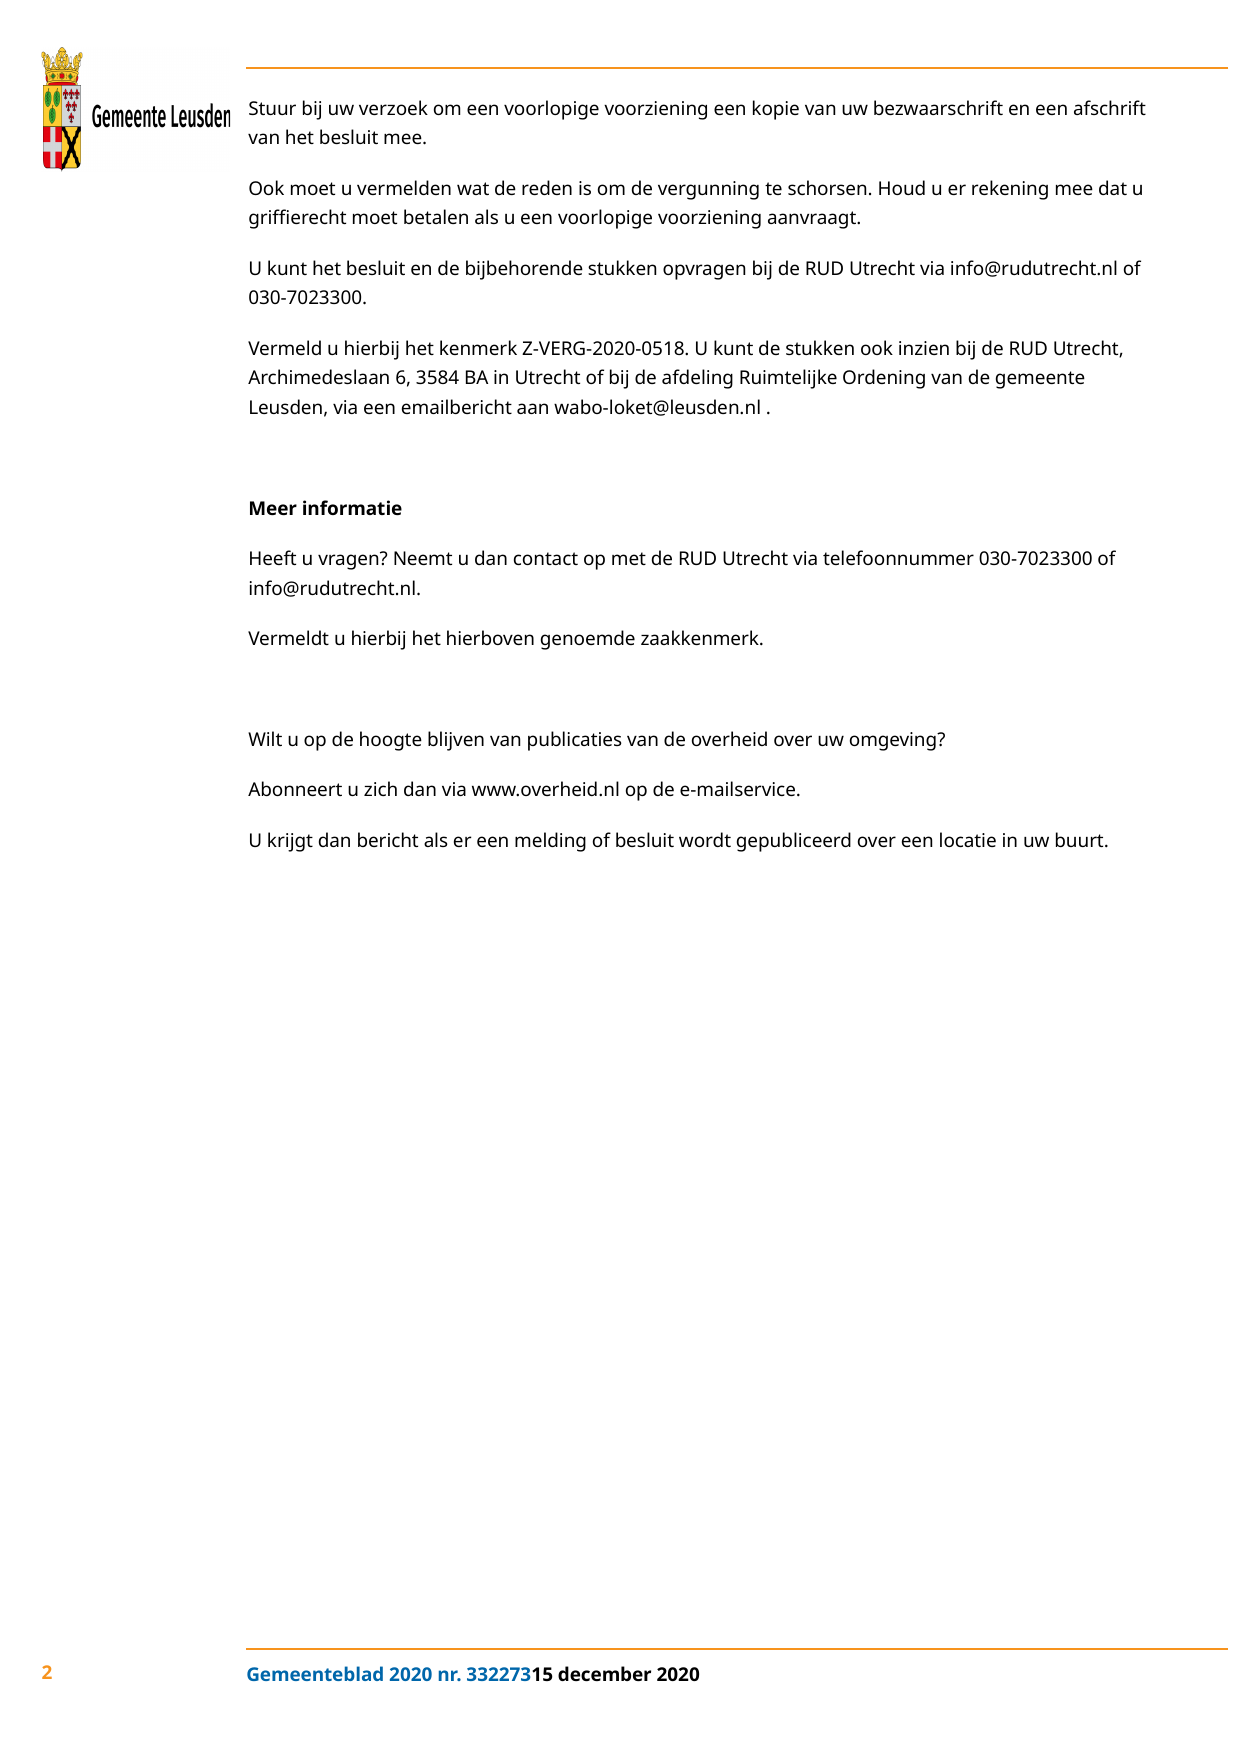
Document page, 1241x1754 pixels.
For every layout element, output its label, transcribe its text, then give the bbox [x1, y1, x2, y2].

text U krijgt dan bericht als er een melding of besluit wordt gepubliceerd over een locatie in uw buurt. [248, 827, 1152, 853]
text Vermeldt u hierbij het hierboven genoemde zaakkenmerk. [248, 625, 1152, 651]
text U kunt het besluit en de bijbehorende stukken opvragen bij de RUD Utrecht via info@rudutrecht.nl of 030-7023300. [248, 255, 1152, 310]
text Vermeld u hierbij het kenmerk Z-VERG-2020-0518. U kunt de stukken ook inzien bij de RUD Utrecht, Archimedeslaan 6, 3584 BA in Utrecht of bij de afdeling Ruimtelijke Ordening van de gemeente Leusden, via een emailbericht aan wabo-loket@leusden.nl . [248, 335, 1152, 420]
text Meer informatie [248, 495, 1152, 521]
text Ook moet u vermelden wat de reden is om de vergunning te schorsen. Houd u er rekening mee dat u griffierecht moet betalen als u een voorlopige voorziening aanvraagt. [248, 175, 1152, 230]
picture [41, 47, 231, 172]
text Heeft u vragen? Neemt u dan contact op met de RUD Utrecht via telefoonnummer 030-7023300 of info@rudutrecht.nl. [248, 545, 1152, 601]
text Abonneert u zich dan via www.overheid.nl op de e-mailservice. [248, 776, 1152, 802]
text Wilt u op de hoogte blijven van publicaties van de overheid over uw omgeving? [248, 726, 1152, 752]
text Stuur bij uw verzoek om een voorlopige voorziening een kopie van uw bezwaarschrift en een afschrift van het besluit mee. [248, 95, 1152, 150]
